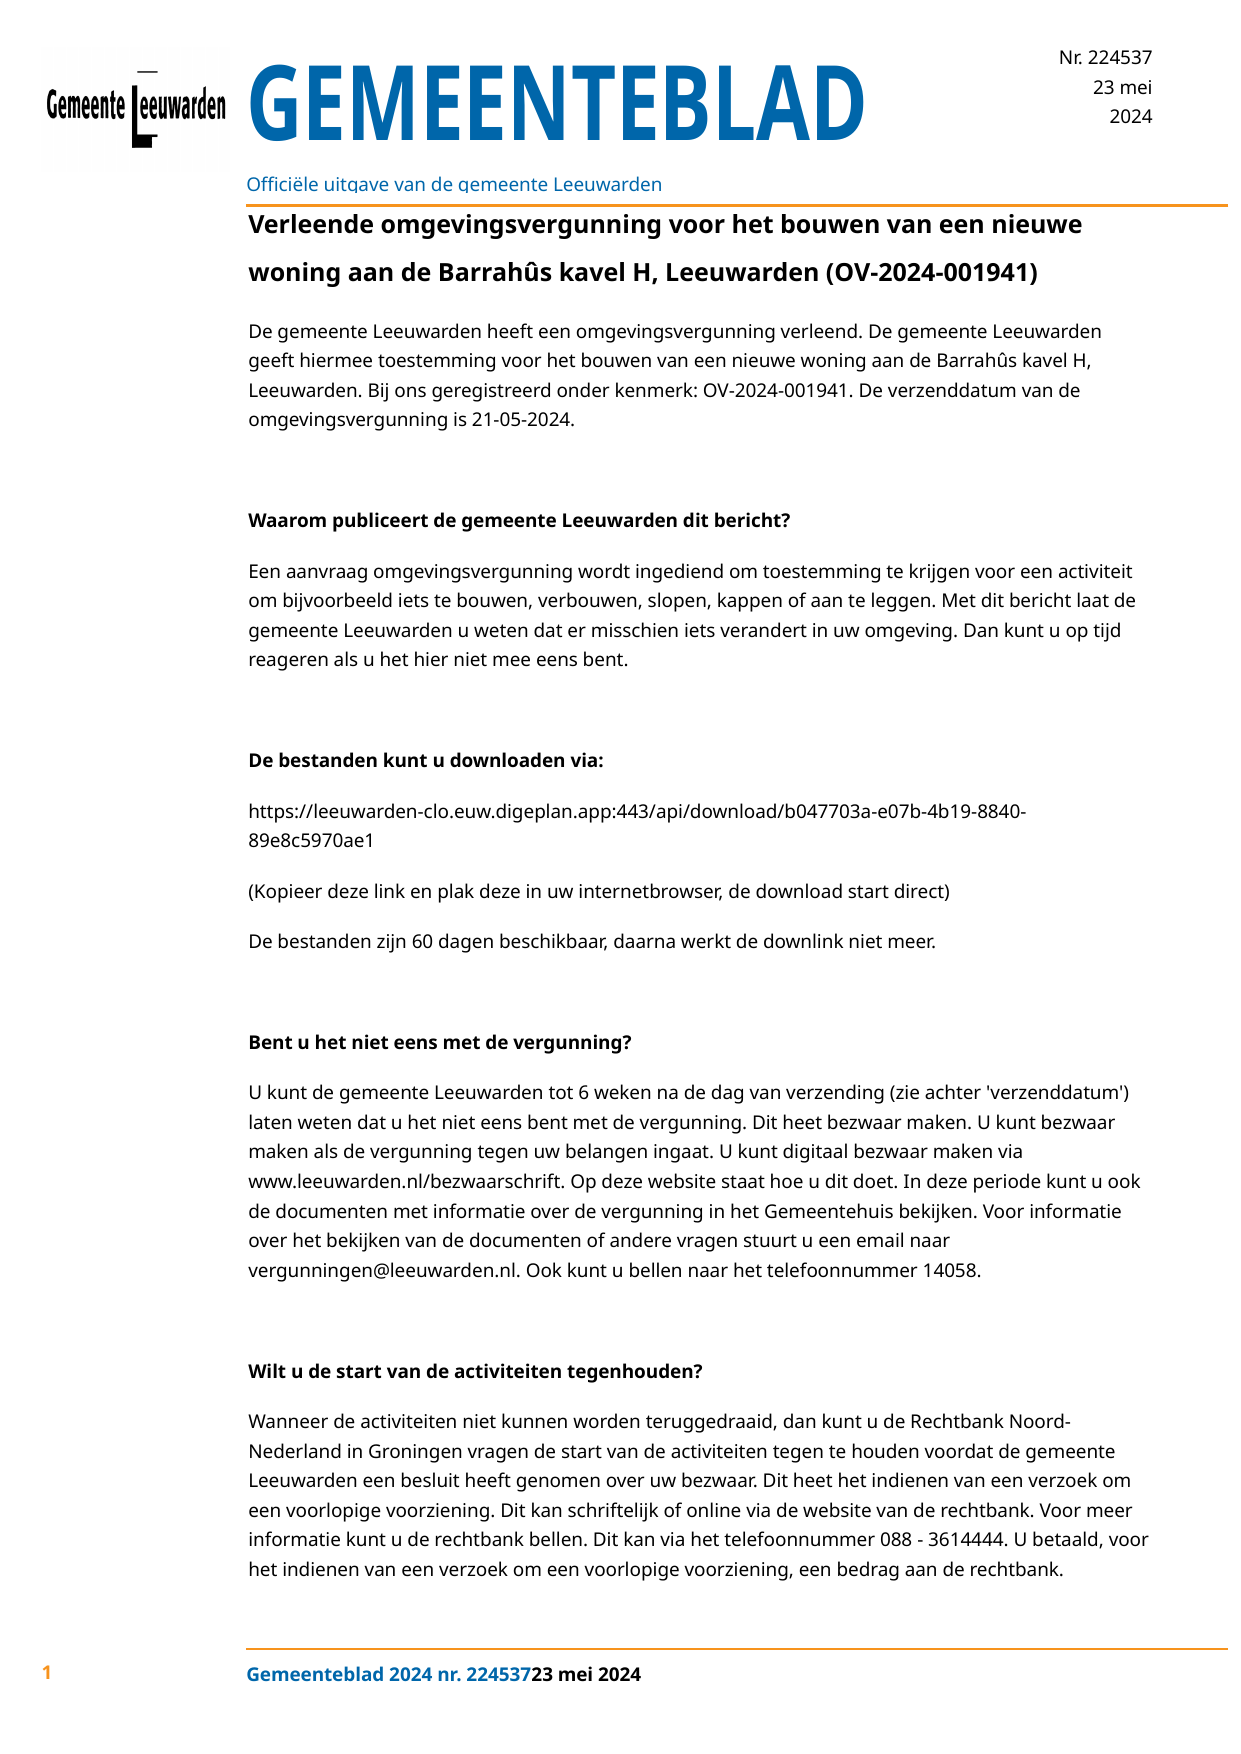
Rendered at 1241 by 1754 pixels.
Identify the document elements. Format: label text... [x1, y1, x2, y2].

text De bestanden zijn 60 dagen beschikbaar, daarna werkt de downlink niet meer. [248, 928, 1152, 954]
text https://leeuwarden-clo.euw.digeplan.app:443/api/download/b047703a-e07b-4b19-8840-89e8c5970ae1 [248, 798, 1152, 853]
text U kunt de gemeente Leeuwarden tot 6 weken na de dag van verzending (zie achter 'verzenddatum') laten weten dat u het niet eens bent met de vergunning. Dit heet bezwaar maken. U kunt bezwaar maken als de vergunning tegen uw belangen ingaat. U kunt digitaal bezwaar maken via www.leeuwarden.nl/bezwaarschrift. Op deze website staat hoe u dit doet. In deze periode kunt u ook de documenten met informatie over de vergunning in het Gemeentehuis bekijken. Voor informatie over het bekijken van de documenten of andere vragen stuurt u een email naar vergunningen@leeuwarden.nl. Ook kunt u bellen naar het telefoonnummer 14058. [248, 1079, 1152, 1283]
text De gemeente Leeuwarden heeft een omgevingsvergunning verleend. De gemeente Leeuwarden geeft hiermee toestemming voor het bouwen van een nieuwe woning aan de Barrahûs kavel H, Leeuwarden. Bij ons geregistreerd onder kenmerk: OV-2024-001941. De verzenddatum van de omgevingsvergunning is 21-05-2024. [248, 318, 1152, 432]
text De bestanden kunt u downloaden via: [248, 747, 1152, 773]
text Een aanvraag omgevingsvergunning wordt ingediend om toestemming te krijgen voor een activiteit om bijvoorbeeld iets te bouwen, verbouwen, slopen, kappen of aan te leggen. Met dit bericht laat de gemeente Leeuwarden u weten dat er misschien iets verandert in uw omgeving. Dan kunt u op tijd reageren als u het hier niet mee eens bent. [248, 558, 1152, 672]
text (Kopieer deze link en plak deze in uw internetbrowser, de download start direct) [248, 878, 1152, 904]
picture [41, 47, 231, 172]
text Wilt u de start van de activiteiten tegenhouden? [248, 1358, 1152, 1384]
text Bent u het niet eens met de vergunning? [248, 1029, 1152, 1055]
text Waarom publiceert de gemeente Leeuwarden dit bericht? [248, 507, 1152, 533]
text Verleende omgevingsvergunning voor het bouwen van een nieuwe woning aan de Barrahûs kavel H, Leeuwarden (OV-2024-001941) [248, 207, 1152, 288]
text Wanneer de activiteiten niet kunnen worden teruggedraaid, dan kunt u de Rechtbank Noord-Nederland in Groningen vragen de start van de activiteiten tegen te houden voordat de gemeente Leeuwarden een besluit heeft genomen over uw bezwaar. Dit heet het indienen van een verzoek om een voorlopige voorziening. Dit kan schriftelijk of online via de website van de rechtbank. Voor meer informatie kunt u de rechtbank bellen. Dit kan via het telefoonnummer 088 - 3614444. U betaald, voor het indienen van een verzoek om een voorlopige voorziening, een bedrag aan de rechtbank. [248, 1408, 1152, 1582]
